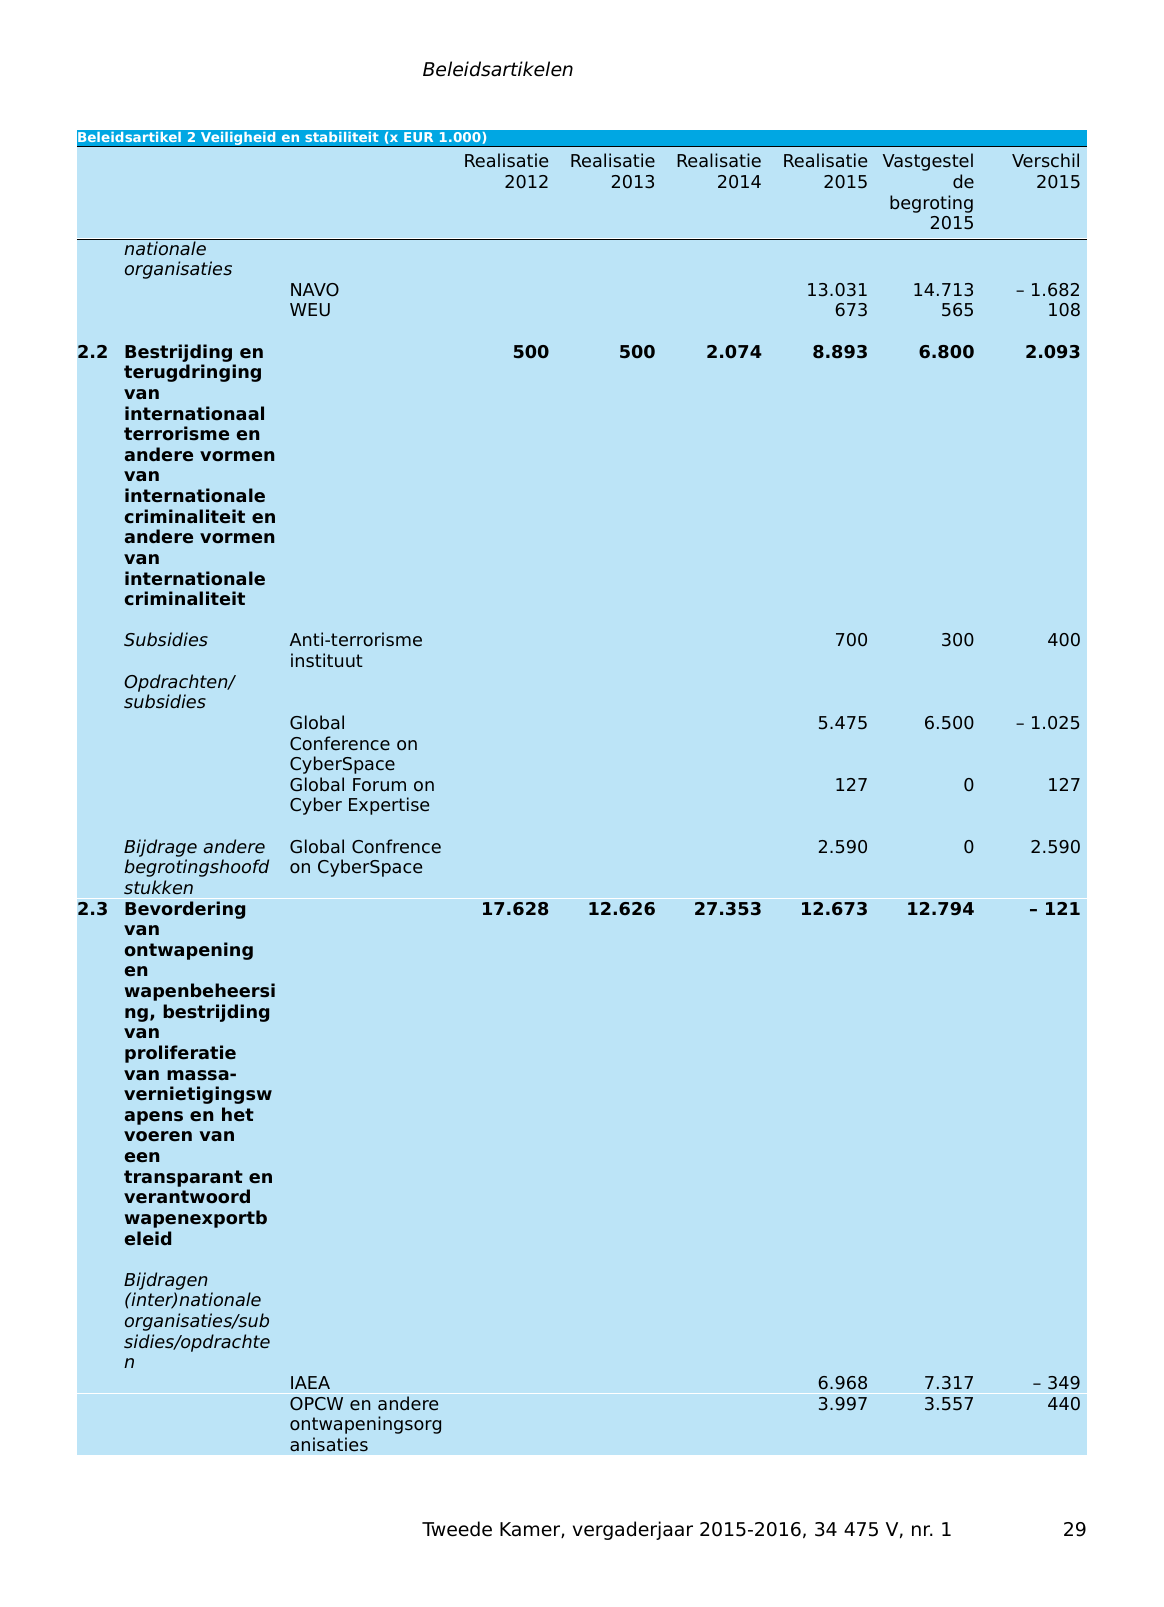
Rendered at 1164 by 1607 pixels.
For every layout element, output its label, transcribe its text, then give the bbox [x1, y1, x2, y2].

table_cell [555, 1249, 661, 1270]
table_cell [661, 300, 768, 321]
table_cell [768, 672, 874, 713]
table_cell Bevordering van ontwapening en wapenbeheersing, bestrijding van proliferatie van massa-vernietigingswapens en het voeren van een transparant en verantwoord wapenexportbeleid [118, 899, 283, 1249]
table_cell [768, 1270, 874, 1373]
table_cell [77, 280, 118, 300]
table_cell [661, 837, 768, 898]
table_cell [77, 775, 118, 816]
table_cell [77, 816, 118, 837]
table_cell 7.317 [874, 1373, 980, 1393]
table_cell [980, 240, 1087, 280]
table_cell 3.997 [768, 1394, 874, 1455]
table_cell [449, 321, 555, 342]
table_cell 2.2 [77, 342, 118, 610]
table_cell [77, 300, 118, 321]
table_cell [449, 1373, 555, 1393]
table_cell NAVO [284, 280, 449, 300]
table_cell 5.475 [768, 713, 874, 775]
table_cell Anti-terrorisme instituut [284, 630, 449, 672]
table_cell [77, 321, 118, 342]
table_cell [118, 610, 283, 630]
table_cell [77, 672, 118, 713]
table_cell 17.628 [449, 899, 555, 1249]
table_cell [980, 1249, 1087, 1270]
table_cell [555, 630, 661, 672]
table_cell [874, 240, 980, 280]
table_cell [284, 147, 449, 238]
table_cell 27.353 [661, 899, 768, 1249]
table_cell [118, 1394, 283, 1455]
table_cell [980, 610, 1087, 630]
table_cell [449, 610, 555, 630]
table_cell [661, 1373, 768, 1393]
table_cell [980, 1270, 1087, 1373]
table_cell Global Forum on Cyber Expertise [284, 775, 449, 816]
table_cell 500 [555, 342, 661, 610]
table_cell 127 [768, 775, 874, 816]
table_cell Bestrijding en terugdringing van internationaal terrorisme en andere vormen van internationale criminaliteit en andere vormen van internationale criminaliteit [118, 342, 283, 610]
table_cell [284, 1249, 449, 1270]
table_cell [661, 713, 768, 775]
table_cell [118, 147, 283, 238]
table_cell 6.500 [874, 713, 980, 775]
table_cell Realisatie 2014 [661, 147, 768, 238]
table_cell OPCW en andere ontwapeningsorganisaties [284, 1394, 449, 1455]
table_cell 14.713 [874, 280, 980, 300]
table_cell – 1.682 [980, 280, 1087, 300]
table_cell 2.074 [661, 342, 768, 610]
table_cell [77, 713, 118, 775]
table_cell – 349 [980, 1373, 1087, 1393]
table_cell 2.3 [77, 899, 118, 1249]
table_cell [118, 1373, 283, 1393]
table_cell [449, 1394, 555, 1455]
table_cell [874, 1270, 980, 1373]
table_cell [768, 321, 874, 342]
table_cell – 1.025 [980, 713, 1087, 775]
table_cell [118, 300, 283, 321]
table_cell 440 [980, 1394, 1087, 1455]
table_cell [661, 1394, 768, 1455]
table_cell [118, 816, 283, 837]
table_cell [661, 775, 768, 816]
table_cell [555, 837, 661, 898]
table_cell [284, 610, 449, 630]
table_cell 3.557 [874, 1394, 980, 1455]
table_cell [284, 899, 449, 1249]
table_cell [449, 816, 555, 837]
table_cell [77, 630, 118, 672]
table_cell 2.093 [980, 342, 1087, 610]
table_cell Verschil 2015 [980, 147, 1087, 238]
table_cell 700 [768, 630, 874, 672]
table_cell [661, 280, 768, 300]
table_cell [449, 672, 555, 713]
table_cell Vastgestelde begroting 2015 [874, 147, 980, 238]
table_cell [661, 240, 768, 280]
table_cell [77, 1249, 118, 1270]
table_header Beleidsartikel 2 Veiligheid en stabiliteit (x EUR 1.000) [77, 130, 1087, 146]
table_cell 6.968 [768, 1373, 874, 1393]
table_cell [661, 610, 768, 630]
table_cell [980, 816, 1087, 837]
table_cell [768, 1249, 874, 1270]
table_cell [555, 1373, 661, 1393]
table_cell Bijdrage andere begrotingshoofdstukken [118, 837, 283, 898]
table_cell [118, 321, 283, 342]
table_cell [661, 321, 768, 342]
table_cell – 121 [980, 899, 1087, 1249]
table_cell 127 [980, 775, 1087, 816]
table_cell [77, 610, 118, 630]
table_cell Bijdragen (inter)nationale organisaties/subsidies/opdrachten [118, 1270, 283, 1373]
table_cell [555, 1270, 661, 1373]
table_cell [980, 321, 1087, 342]
table_cell Realisatie 2013 [555, 147, 661, 238]
table_cell [77, 837, 118, 898]
table_cell [449, 837, 555, 898]
table_cell [555, 672, 661, 713]
table_cell [874, 816, 980, 837]
table_cell [874, 321, 980, 342]
table_cell Realisatie 2015 [768, 147, 874, 238]
table_cell [77, 1270, 118, 1373]
table_cell [449, 280, 555, 300]
table_cell [284, 321, 449, 342]
table_cell nationale organisaties [118, 240, 283, 280]
table_cell [874, 672, 980, 713]
table_cell [555, 713, 661, 775]
table_cell 13.031 [768, 280, 874, 300]
table_cell [284, 672, 449, 713]
table_cell [118, 775, 283, 816]
table_cell [874, 1249, 980, 1270]
table_cell 0 [874, 837, 980, 898]
table_cell Realisatie 2012 [449, 147, 555, 238]
table_cell [77, 1394, 118, 1455]
table_cell [449, 1270, 555, 1373]
table_cell Subsidies [118, 630, 283, 672]
table_cell WEU [284, 300, 449, 321]
table_cell [77, 147, 118, 238]
table_cell 2.590 [768, 837, 874, 898]
table_cell [284, 816, 449, 837]
table_cell [449, 713, 555, 775]
table_cell 6.800 [874, 342, 980, 610]
table_cell [768, 610, 874, 630]
table_cell [980, 672, 1087, 713]
table_cell [874, 610, 980, 630]
table_cell 300 [874, 630, 980, 672]
table_cell [555, 240, 661, 280]
table_cell [555, 1394, 661, 1455]
table_cell [555, 816, 661, 837]
table_cell [661, 816, 768, 837]
table_cell [555, 300, 661, 321]
table_cell [449, 300, 555, 321]
table_cell [555, 775, 661, 816]
table_cell [449, 775, 555, 816]
table_cell [284, 342, 449, 610]
table_cell [661, 1270, 768, 1373]
table_cell [284, 1270, 449, 1373]
table_cell IAEA [284, 1373, 449, 1393]
table_cell 12.794 [874, 899, 980, 1249]
table_cell [118, 1249, 283, 1270]
table_cell [768, 816, 874, 837]
table_cell [284, 240, 449, 280]
table_cell Opdrachten/subsidies [118, 672, 283, 713]
table_cell Global Confrence on CyberSpace [284, 837, 449, 898]
table_cell 400 [980, 630, 1087, 672]
table_cell 12.626 [555, 899, 661, 1249]
table_cell [77, 240, 118, 280]
table_cell [661, 672, 768, 713]
table_cell [768, 240, 874, 280]
table_cell [661, 630, 768, 672]
table_cell 8.893 [768, 342, 874, 610]
table_cell 0 [874, 775, 980, 816]
table_cell 12.673 [768, 899, 874, 1249]
table_cell [555, 610, 661, 630]
table_cell 500 [449, 342, 555, 610]
table_cell 673 [768, 300, 874, 321]
table_cell 2.590 [980, 837, 1087, 898]
table_cell Global Conference on CyberSpace [284, 713, 449, 775]
table_cell [555, 280, 661, 300]
table_cell 565 [874, 300, 980, 321]
table_cell [555, 321, 661, 342]
table_cell [77, 1373, 118, 1393]
table_cell [449, 240, 555, 280]
table_cell [118, 713, 283, 775]
table_cell [449, 1249, 555, 1270]
table_cell [118, 280, 283, 300]
table_cell [661, 1249, 768, 1270]
table_cell [449, 630, 555, 672]
table_cell 108 [980, 300, 1087, 321]
